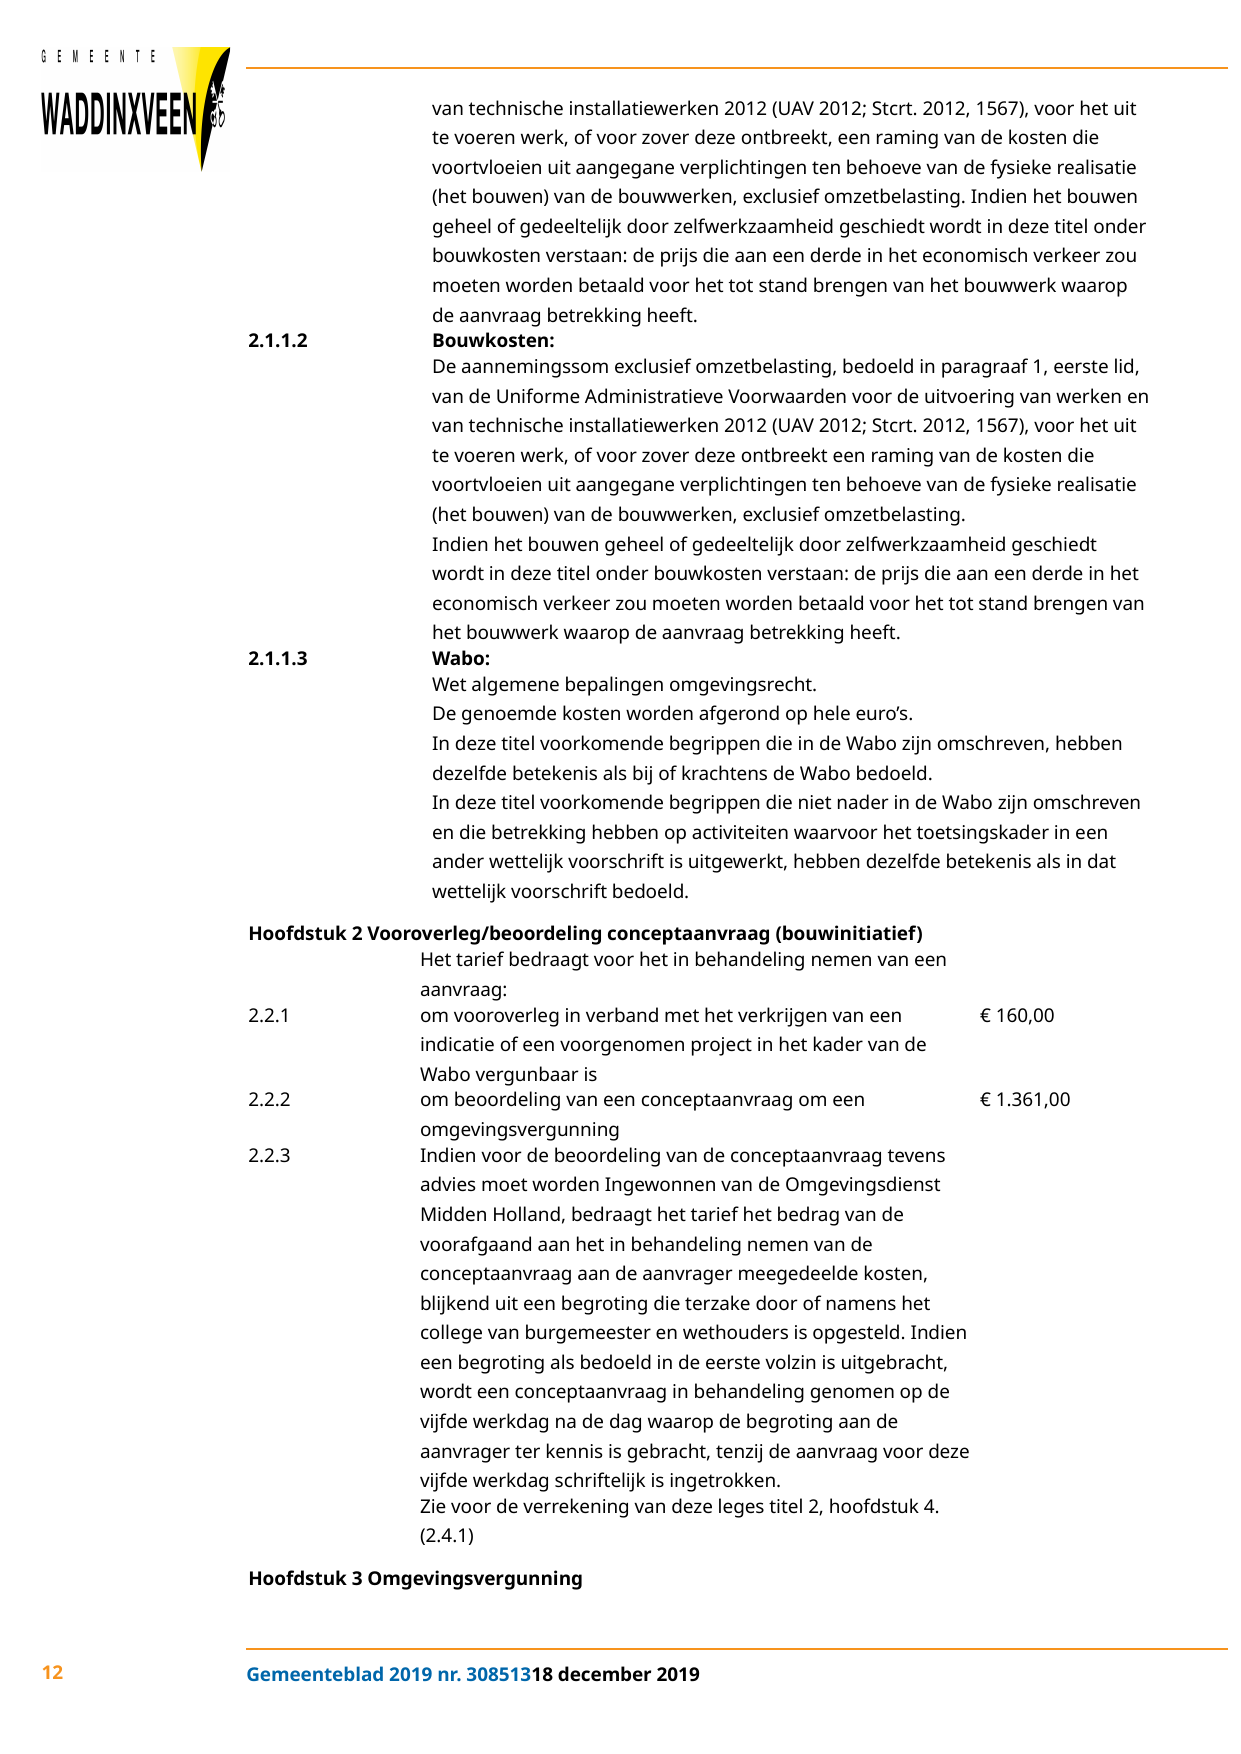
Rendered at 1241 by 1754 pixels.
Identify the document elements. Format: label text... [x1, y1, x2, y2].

table_cell 2.1.1.2 [248, 328, 432, 353]
table_header [248, 946, 420, 1002]
table_cell [248, 1493, 420, 1548]
table_cell [248, 353, 432, 645]
table_cell van technische installatiewerken 2012 (UAV 2012; Stcrt. 2012, 1567), voor het uit te voeren werk, of voor zover deze ontbreekt, een raming van de kosten die voortvloeien uit aangegane verplichtingen ten behoeve van de fysieke realisatie (het bouwen) van de bouwwerken, exclusief omzetbelasting. Indien het bouwen geheel of gedeeltelijk door zelfwerkzaamheid geschiedt wordt in deze titel onder bouwkosten verstaan: de prijs die aan een derde in het economisch verkeer zou moeten worden betaald voor het tot stand brengen van het bouwwerk waarop de aanvraag betrekking heeft. [432, 95, 1152, 328]
text Hoofdstuk 2 Vooroverleg/beoordeling conceptaanvraag (bouwinitiatief) [248, 921, 1152, 946]
table_cell € 1.361,00 [980, 1087, 1152, 1142]
table_cell Indien voor de beoordeling van de conceptaanvraag tevens advies moet worden Ingewonnen van de Omgevingsdienst Midden Holland, bedraagt het tarief het bedrag van de voorafgaand aan het in behandeling nemen van de conceptaanvraag aan de aanvrager meegedeelde kosten, blijkend uit een begroting die terzake door of namens het college van burgemeester en wethouders is opgesteld. Indien een begroting als bedoeld in de eerste volzin is uitgebracht, wordt een conceptaanvraag in behandeling genomen op de vijfde werkdag na de dag waarop de begroting aan de aanvrager ter kennis is gebracht, tenzij de aanvraag voor deze vijfde werkdag schriftelijk is ingetrokken. [420, 1142, 980, 1493]
table_cell € 160,00 [980, 1002, 1152, 1087]
table_cell Bouwkosten: [432, 328, 1152, 353]
table_cell [248, 671, 432, 904]
table_cell 2.2.3 [248, 1142, 420, 1493]
table_cell Wet algemene bepalingen omgevingsrecht. De genoemde kosten worden afgerond op hele euro’s. In deze titel voorkomende begrippen die in de Wabo zijn omschreven, hebben dezelfde betekenis als bij of krachtens de Wabo bedoeld. In deze titel voorkomende begrippen die niet nader in de Wabo zijn omschreven en die betrekking hebben op activiteiten waarvoor het toetsingskader in een ander wettelijk voorschrift is uitgewerkt, hebben dezelfde betekenis als in dat wettelijk voorschrift bedoeld. [432, 671, 1152, 904]
table_cell De aannemingssom exclusief omzetbelasting, bedoeld in paragraaf 1, eerste lid, van de Uniforme Administratieve Voorwaarden voor de uitvoering van werken en van technische installatiewerken 2012 (UAV 2012; Stcrt. 2012, 1567), voor het uit te voeren werk, of voor zover deze ontbreekt een raming van de kosten die voortvloeien uit aangegane verplichtingen ten behoeve van de fysieke realisatie (het bouwen) van de bouwwerken, exclusief omzetbelasting. Indien het bouwen geheel of gedeeltelijk door zelfwerkzaamheid geschiedt wordt in deze titel onder bouwkosten verstaan: de prijs die aan een derde in het economisch verkeer zou moeten worden betaald voor het tot stand brengen van het bouwwerk waarop de aanvraag betrekking heeft. [432, 353, 1152, 645]
table_header [980, 946, 1152, 1002]
table_cell om beoordeling van een conceptaanvraag om een omgevingsvergunning [420, 1087, 980, 1142]
table_cell 2.2.1 [248, 1002, 420, 1087]
table_cell om vooroverleg in verband met het verkrijgen van een indicatie of een voorgenomen project in het kader van de Wabo vergunbaar is [420, 1002, 980, 1087]
table_cell [980, 1142, 1152, 1493]
picture [41, 47, 231, 172]
table_header Het tarief bedraagt voor het in behandeling nemen van een aanvraag: [420, 946, 980, 1002]
table_cell 2.1.1.3 [248, 645, 432, 671]
text Hoofdstuk 3 Omgevingsvergunning [248, 1565, 1152, 1591]
table_cell [980, 1493, 1152, 1548]
table_cell Wabo: [432, 645, 1152, 671]
table_cell Zie voor de verrekening van deze leges titel 2, hoofdstuk 4. (2.4.1) [420, 1493, 980, 1548]
table_cell 2.2.2 [248, 1087, 420, 1142]
table_cell [248, 95, 432, 328]
